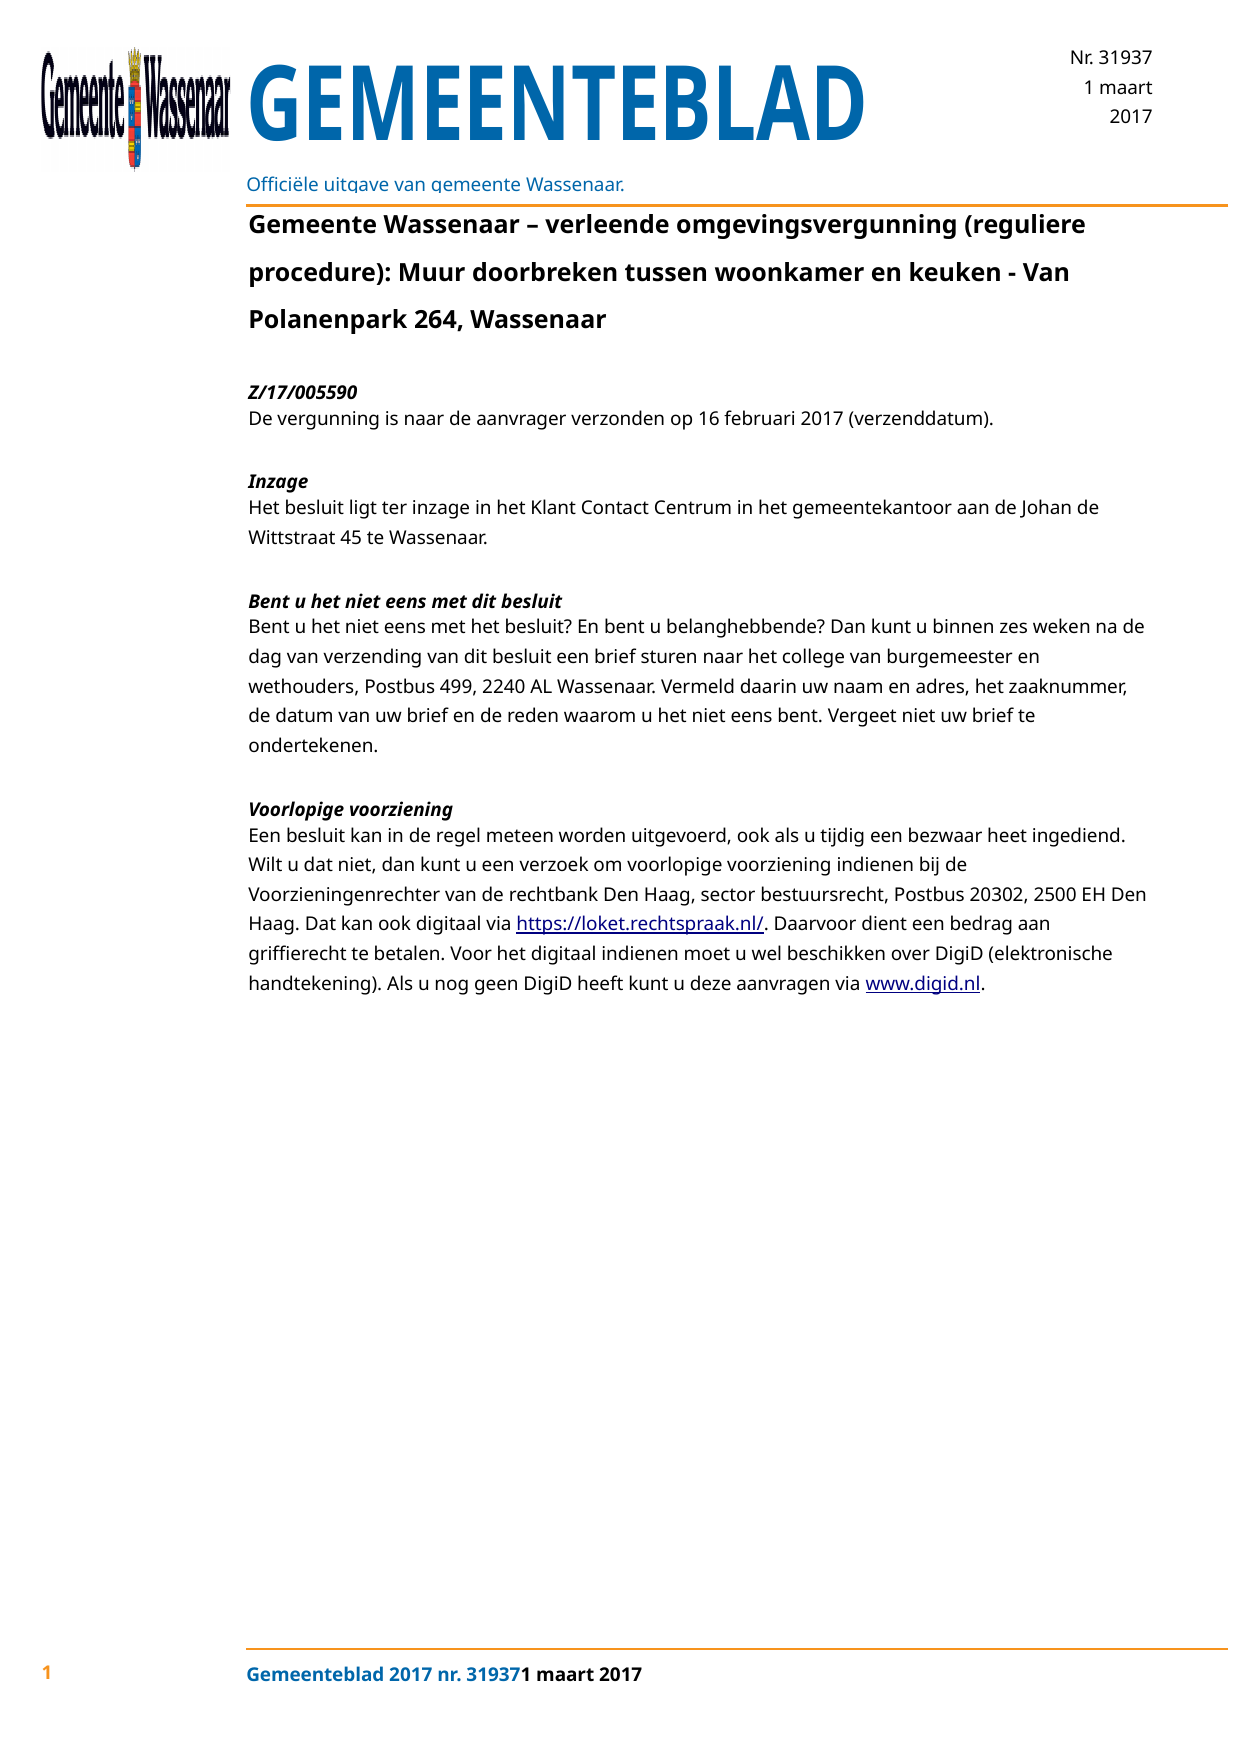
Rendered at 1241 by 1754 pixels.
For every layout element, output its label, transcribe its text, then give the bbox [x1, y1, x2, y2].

text Het besluit ligt ter inzage in het Klant Contact Centrum in het gemeentekantoor aan de Johan de Wittstraat 45 te Wassenaar. [248, 494, 1152, 550]
text Een besluit kan in de regel meteen worden uitgevoerd, ook als u tijdig een bezwaar heet ingediend. Wilt u dat niet, dan kunt u een verzoek om voorlopige voorziening indienen bij de Voorzieningenrechter van de rechtbank Den Haag, sector bestuursrecht, Postbus 20302, 2500 EH Den Haag. Dat kan ook digitaal via https://loket.rechtspraak.nl/. Daarvoor dient een bedrag aan griffierecht te betalen. Voor het digitaal indienen moet u wel beschikken over DigiD (elektronische handtekening). Als u nog geen DigiD heeft kunt u deze aanvragen via www.digid.nl. [248, 822, 1152, 995]
text Z/17/005590 [248, 379, 1152, 405]
text Bent u het niet eens met dit besluit [248, 588, 1152, 614]
text De vergunning is naar de aanvrager verzonden op 16 februari 2017 (verzenddatum). [248, 405, 1152, 431]
picture [41, 47, 231, 172]
text Inzage [248, 469, 1152, 494]
text Bent u het niet eens met het besluit? En bent u belanghebbende? Dan kunt u binnen zes weken na de dag van verzending van dit besluit een brief sturen naar het college van burgemeester en wethouders, Postbus 499, 2240 AL Wassenaar. Vermeld daarin uw naam en adres, het zaaknummer, de datum van uw brief en de reden waarom u het niet eens bent. Vergeet niet uw brief te ondertekenen. [248, 614, 1152, 758]
text Gemeente Wassenaar – verleende omgevingsvergunning (reguliere procedure): Muur doorbreken tussen woonkamer en keuken - Van Polanenpark 264, Wassenaar [248, 207, 1152, 336]
text Voorlopige voorziening [248, 796, 1152, 822]
